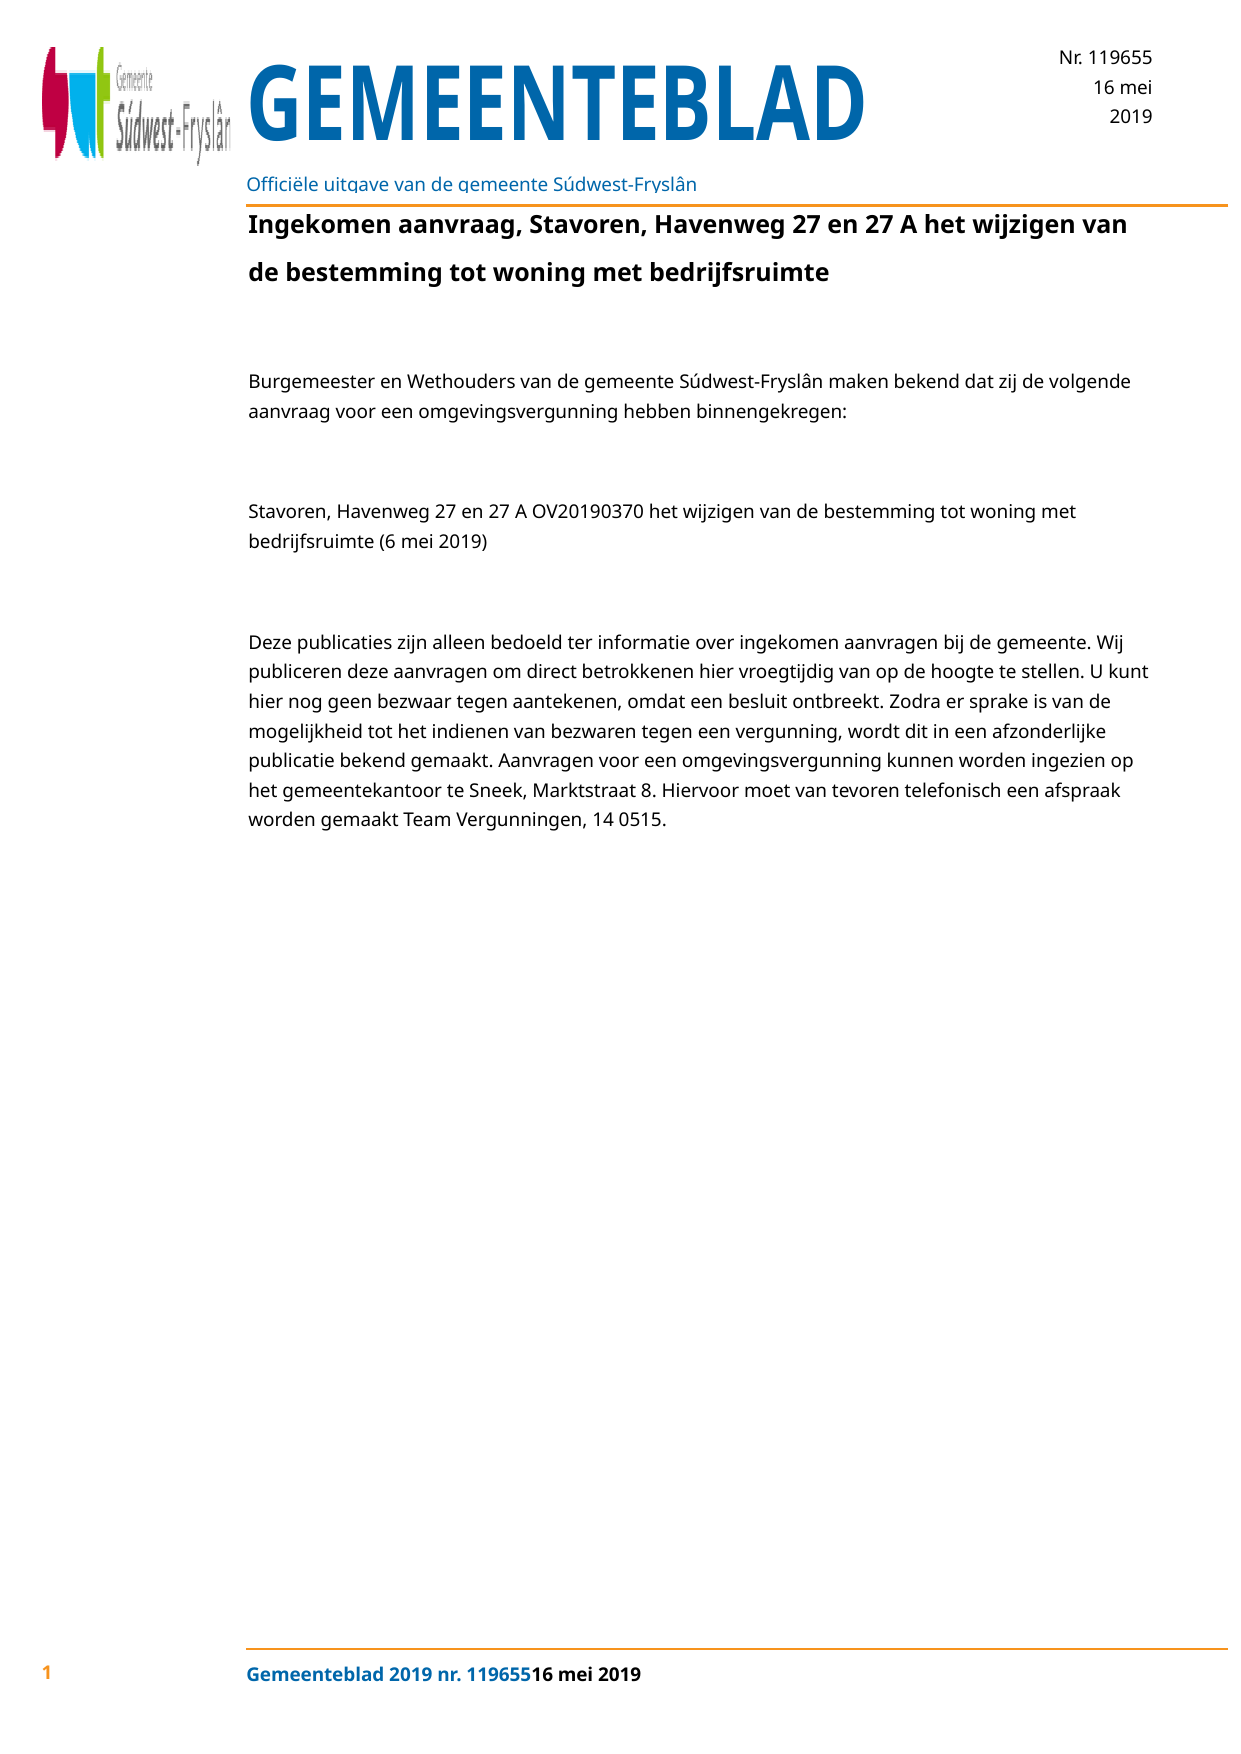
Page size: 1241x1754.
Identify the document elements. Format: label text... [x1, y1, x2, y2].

text Burgemeester en Wethouders van de gemeente Súdwest-Fryslân maken bekend dat zij de volgende aanvraag voor een omgevingsvergunning hebben binnengekregen: [248, 368, 1152, 424]
text Stavoren, Havenweg 27 en 27 A OV20190370 het wijzigen van de bestemming tot woning met bedrijfsruimte (6 mei 2019) [248, 499, 1152, 554]
picture [41, 47, 231, 172]
text Deze publicaties zijn alleen bedoeld ter informatie over ingekomen aanvragen bij de gemeente. Wij publiceren deze aanvragen om direct betrokkenen hier vroegtijdig van op de hoogte te stellen. U kunt hier nog geen bezwaar tegen aantekenen, omdat een besluit ontbreekt. Zodra er sprake is van de mogelijkheid tot het indienen van bezwaren tegen een vergunning, wordt dit in een afzonderlijke publicatie bekend gemaakt. Aanvragen voor een omgevingsvergunning kunnen worden ingezien op het gemeentekantoor te Sneek, Marktstraat 8. Hiervoor moet van tevoren telefonisch een afspraak worden gemaakt Team Vergunningen, 14 0515. [248, 629, 1152, 832]
text Ingekomen aanvraag, Stavoren, Havenweg 27 en 27 A het wijzigen van de bestemming tot woning met bedrijfsruimte [248, 207, 1152, 288]
